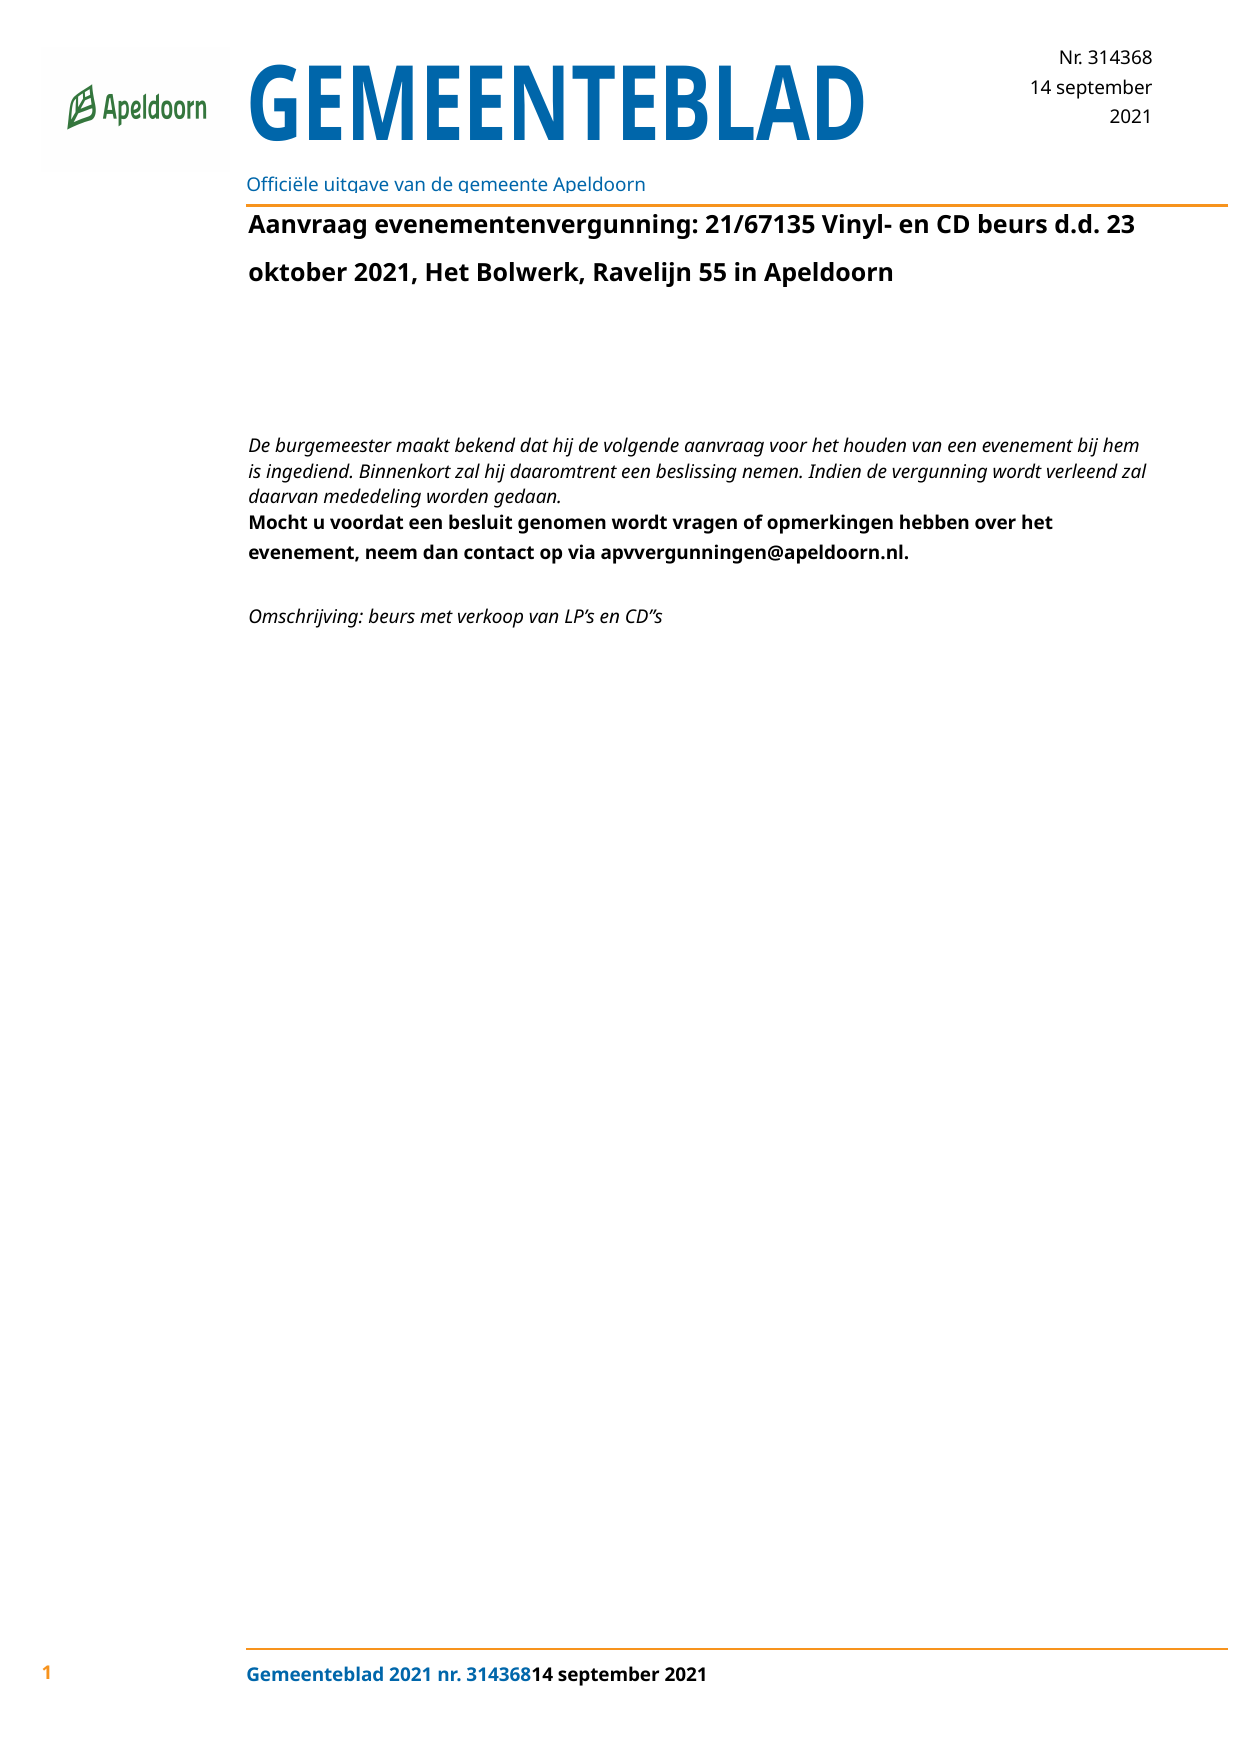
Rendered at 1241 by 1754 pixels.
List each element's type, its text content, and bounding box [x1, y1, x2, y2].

text De burgemeester maakt bekend dat hij de volgende aanvraag voor het houden van een evenement bij hem is ingediend. Binnenkort zal hij daaromtrent een beslissing nemen. Indien de vergunning wordt verleend zal daarvan mededeling worden gedaan. [248, 432, 1152, 509]
text Omschrijving: beurs met verkoop van LP’s en CD”s [248, 603, 1152, 629]
text Mocht u voordat een besluit genomen wordt vragen of opmerkingen hebben over het evenement, neem dan contact op via apvvergunningen@apeldoorn.nl. [248, 509, 1152, 565]
text Aanvraag evenementenvergunning: 21/67135 Vinyl- en CD beurs d.d. 23 oktober 2021, Het Bolwerk, Ravelijn 55 in Apeldoorn [248, 207, 1152, 288]
picture [41, 47, 231, 172]
